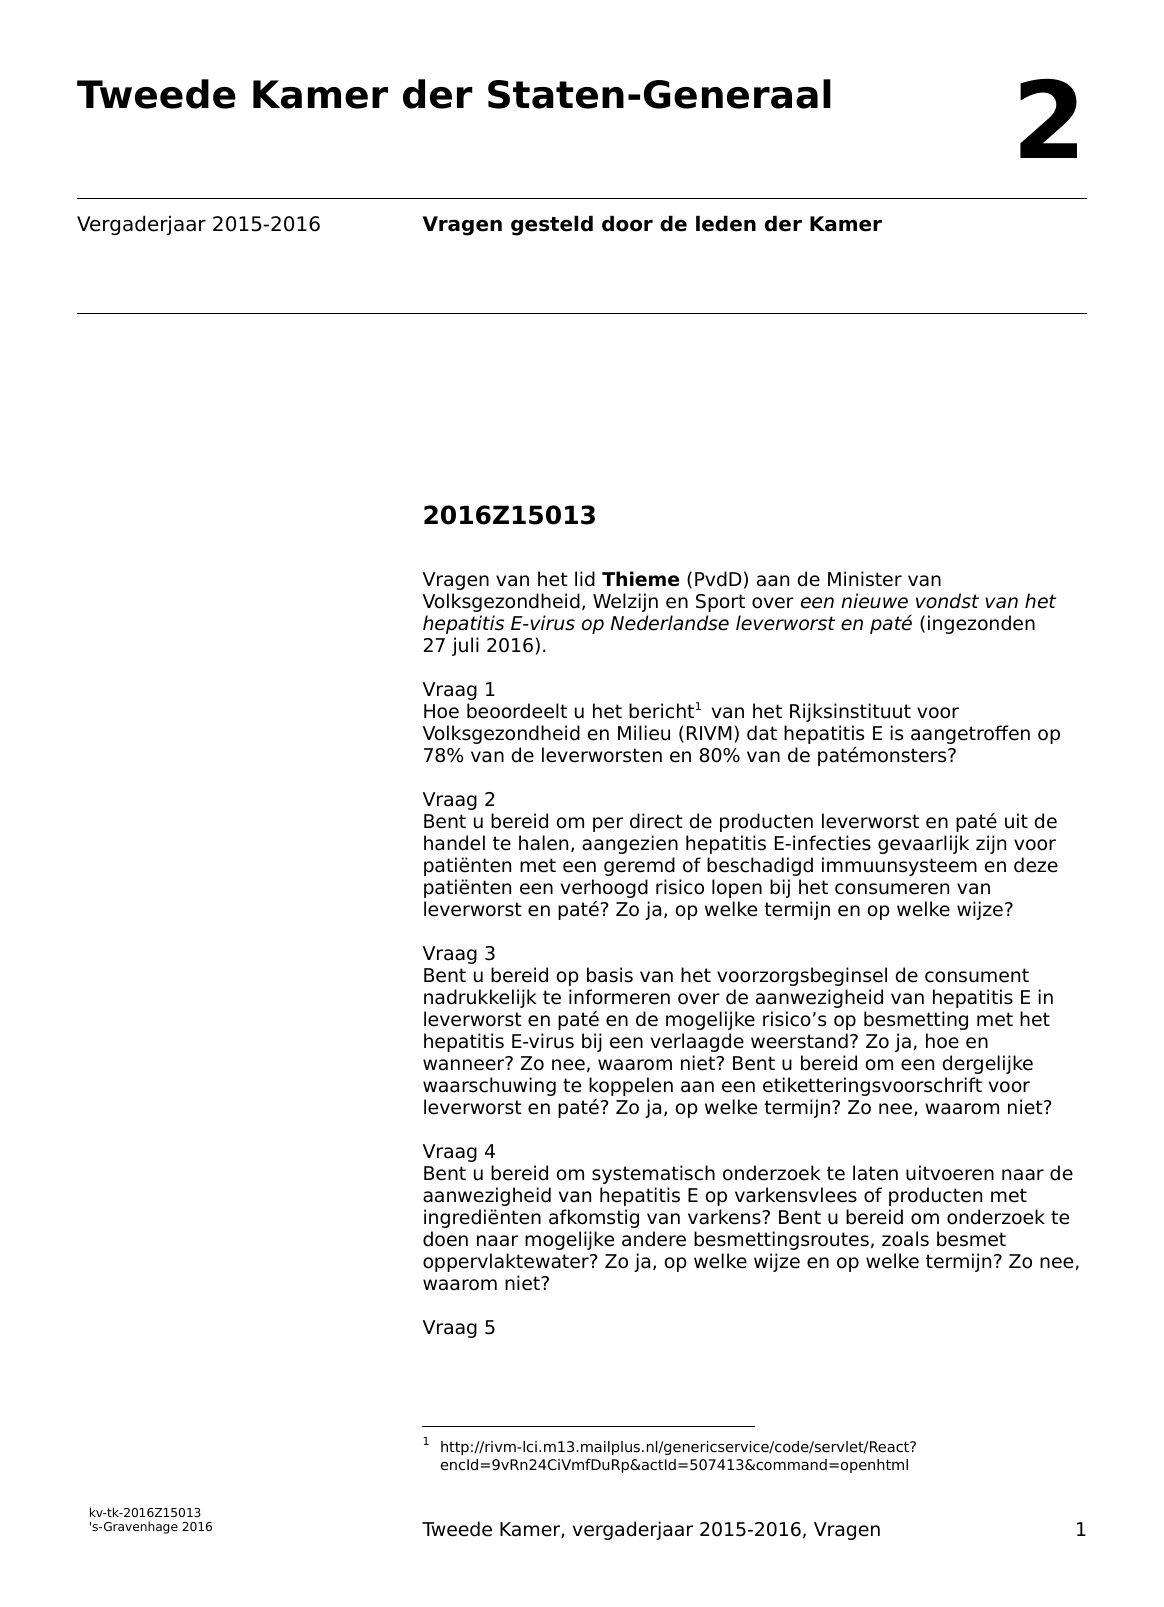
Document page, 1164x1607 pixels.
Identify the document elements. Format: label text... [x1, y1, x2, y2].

text kv-tk-2016Z15013 [88, 1506, 323, 1520]
text Vraag 1 [422, 679, 1087, 701]
table_header 2 [886, 59, 1087, 198]
text http://rivm-lci.m13.mailplus.nl/genericservice/code/servlet/React?encId=9vRn24CiVmfDuRp&actId=507413&command=openhtml [422, 1435, 1087, 1474]
text Bent u bereid op basis van het voorzorgsbeginsel de consument nadrukkelijk te informeren over de aanwezigheid van hepatitis E in leverworst en paté en de mogelijke risico’s op besmetting met het hepatitis E-virus bij een verlaagde weerstand? Zo ja, hoe en wanneer? Zo nee, waarom niet? Bent u bereid om een dergelijke waarschuwing te koppelen aan een etiketteringsvoorschrift voor leverworst en paté? Zo ja, op welke termijn? Zo nee, waarom niet? [422, 965, 1087, 1119]
text Bent u bereid om systematisch onderzoek te laten uitvoeren naar de aanwezigheid van hepatitis E op varkensvlees of producten met ingrediënten afkomstig van varkens? Bent u bereid om onderzoek te doen naar mogelijke andere besmettingsroutes, zoals besmet oppervlaktewater? Zo ja, op welke wijze en op welke termijn? Zo nee, waarom niet? [422, 1163, 1087, 1295]
table_cell Vergaderjaar 2015-2016 [77, 199, 422, 313]
text Hoe beoordeelt u het bericht van het Rijksinstituut voor Volksgezondheid en Milieu (RIVM) dat hepatitis E is aangetroffen op 78% van de leverworsten en 80% van de patémonsters? [422, 701, 1087, 767]
text 2016Z15013 [422, 501, 1087, 531]
text Vraag 4 [422, 1141, 1087, 1163]
table_cell Vragen gesteld door de leden der Kamer [422, 199, 1087, 313]
table_header Tweede Kamer der Staten-Generaal [77, 59, 886, 198]
text Vraag 5 [422, 1317, 1087, 1339]
text Vraag 2 [422, 789, 1087, 811]
text Bent u bereid om per direct de producten leverworst en paté uit de handel te halen, aangezien hepatitis E-infecties gevaarlijk zijn voor patiënten met een geremd of beschadigd immuunsysteem en deze patiënten een verhoogd risico lopen bij het consumeren van leverworst en paté? Zo ja, op welke termijn en op welke wijze? [422, 811, 1087, 921]
text Vragen van het lid Thieme (PvdD) aan de Minister van Volksgezondheid, Welzijn en Sport over een nieuwe vondst van het hepatitis E-virus op Nederlandse leverworst en paté (ingezonden 27 juli 2016). [422, 569, 1087, 657]
text Vraag 3 [422, 943, 1087, 965]
text 's-Gravenhage 2016 [88, 1520, 323, 1534]
